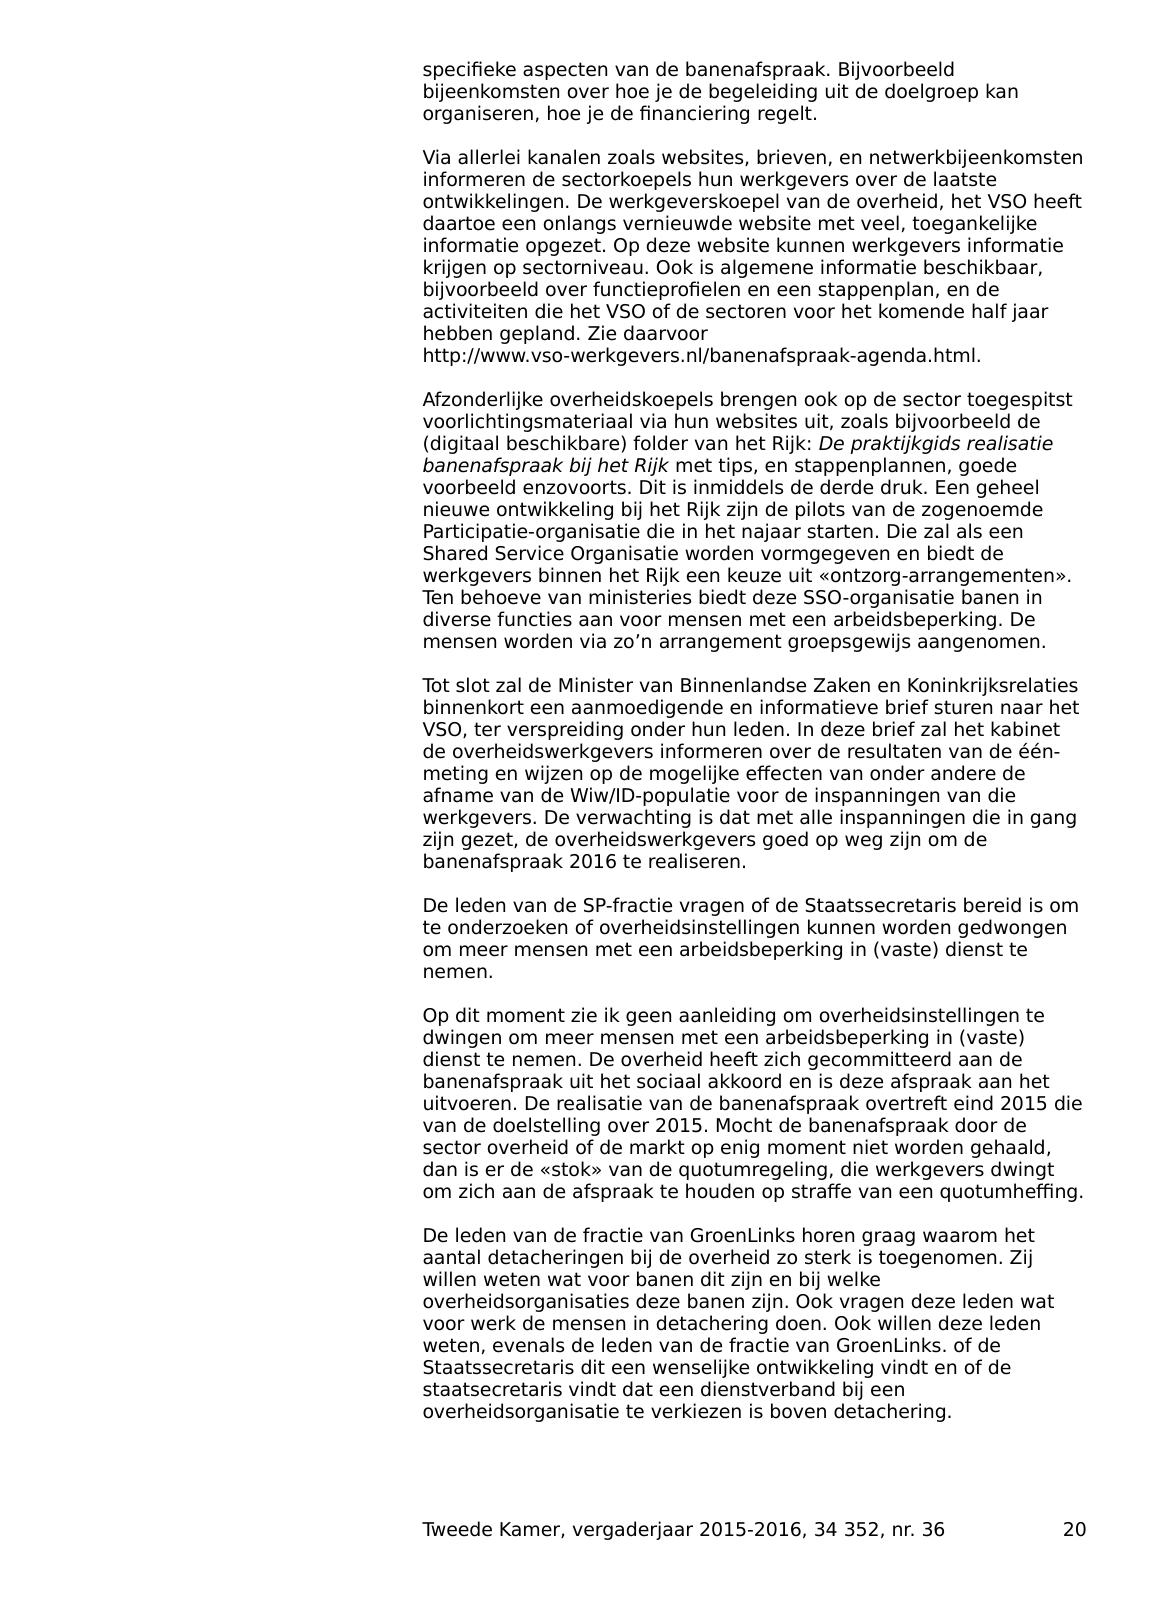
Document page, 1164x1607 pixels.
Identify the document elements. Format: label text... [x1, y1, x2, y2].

text Via allerlei kanalen zoals websites, brieven, en netwerkbijeenkomsten informeren de sectorkoepels hun werkgevers over de laatste ontwikkelingen. De werkgeverskoepel van de overheid, het VSO heeft daartoe een onlangs vernieuwde website met veel, toegankelijke informatie opgezet. Op deze website kunnen werkgevers informatie krijgen op sectorniveau. Ook is algemene informatie beschikbaar, bijvoorbeeld over functieprofielen en een stappenplan, en de activiteiten die het VSO of de sectoren voor het komende half jaar hebben gepland. Zie daarvoor http://www.vso-werkgevers.nl/banenafspraak-agenda.html. [422, 147, 1087, 367]
text De leden van de fractie van GroenLinks horen graag waarom het aantal detacheringen bij de overheid zo sterk is toegenomen. Zij willen weten wat voor banen dit zijn en bij welke overheidsorganisaties deze banen zijn. Ook vragen deze leden wat voor werk de mensen in detachering doen. Ook willen deze leden weten, evenals de leden van de fractie van GroenLinks. of de Staatssecretaris dit een wenselijke ontwikkeling vindt en of de staatsecretaris vindt dat een dienstverband bij een overheidsorganisatie te verkiezen is boven detachering. [422, 1225, 1087, 1423]
text De leden van de SP-fractie vragen of de Staatssecretaris bereid is om te onderzoeken of overheidsinstellingen kunnen worden gedwongen om meer mensen met een arbeidsbeperking in (vaste) dienst te nemen. [422, 895, 1087, 983]
text Afzonderlijke overheidskoepels brengen ook op de sector toegespitst voorlichtingsmateriaal via hun websites uit, zoals bijvoorbeeld de (digitaal beschikbare) folder van het Rijk: De praktijkgids realisatie banenafspraak bij het Rijk met tips, en stappenplannen, goede voorbeeld enzovoorts. Dit is inmiddels de derde druk. Een geheel nieuwe ontwikkeling bij het Rijk zijn de pilots van de zogenoemde Participatie-organisatie die in het najaar starten. Die zal als een Shared Service Organisatie worden vormgegeven en biedt de werkgevers binnen het Rijk een keuze uit «ontzorg-arrangementen». Ten behoeve van ministeries biedt deze SSO-organisatie banen in diverse functies aan voor mensen met een arbeidsbeperking. De mensen worden via zo’n arrangement groepsgewijs aangenomen. [422, 389, 1087, 653]
text specifieke aspecten van de banenafspraak. Bijvoorbeeld bijeenkomsten over hoe je de begeleiding uit de doelgroep kan organiseren, hoe je de financiering regelt. [422, 59, 1087, 125]
text Tot slot zal de Minister van Binnenlandse Zaken en Koninkrijksrelaties binnenkort een aanmoedigende en informatieve brief sturen naar het VSO, ter verspreiding onder hun leden. In deze brief zal het kabinet de overheidswerkgevers informeren over de resultaten van de één-meting en wijzen op de mogelijke effecten van onder andere de afname van de Wiw/ID-populatie voor de inspanningen van die werkgevers. De verwachting is dat met alle inspanningen die in gang zijn gezet, de overheidswerkgevers goed op weg zijn om de banenafspraak 2016 te realiseren. [422, 675, 1087, 873]
text Op dit moment zie ik geen aanleiding om overheidsinstellingen te dwingen om meer mensen met een arbeidsbeperking in (vaste) dienst te nemen. De overheid heeft zich gecommitteerd aan de banenafspraak uit het sociaal akkoord en is deze afspraak aan het uitvoeren. De realisatie van de banenafspraak overtreft eind 2015 die van de doelstelling over 2015. Mocht de banenafspraak door de sector overheid of de markt op enig moment niet worden gehaald, dan is er de «stok» van de quotumregeling, die werkgevers dwingt om zich aan de afspraak te houden op straffe van een quotumheffing. [422, 1005, 1087, 1203]
